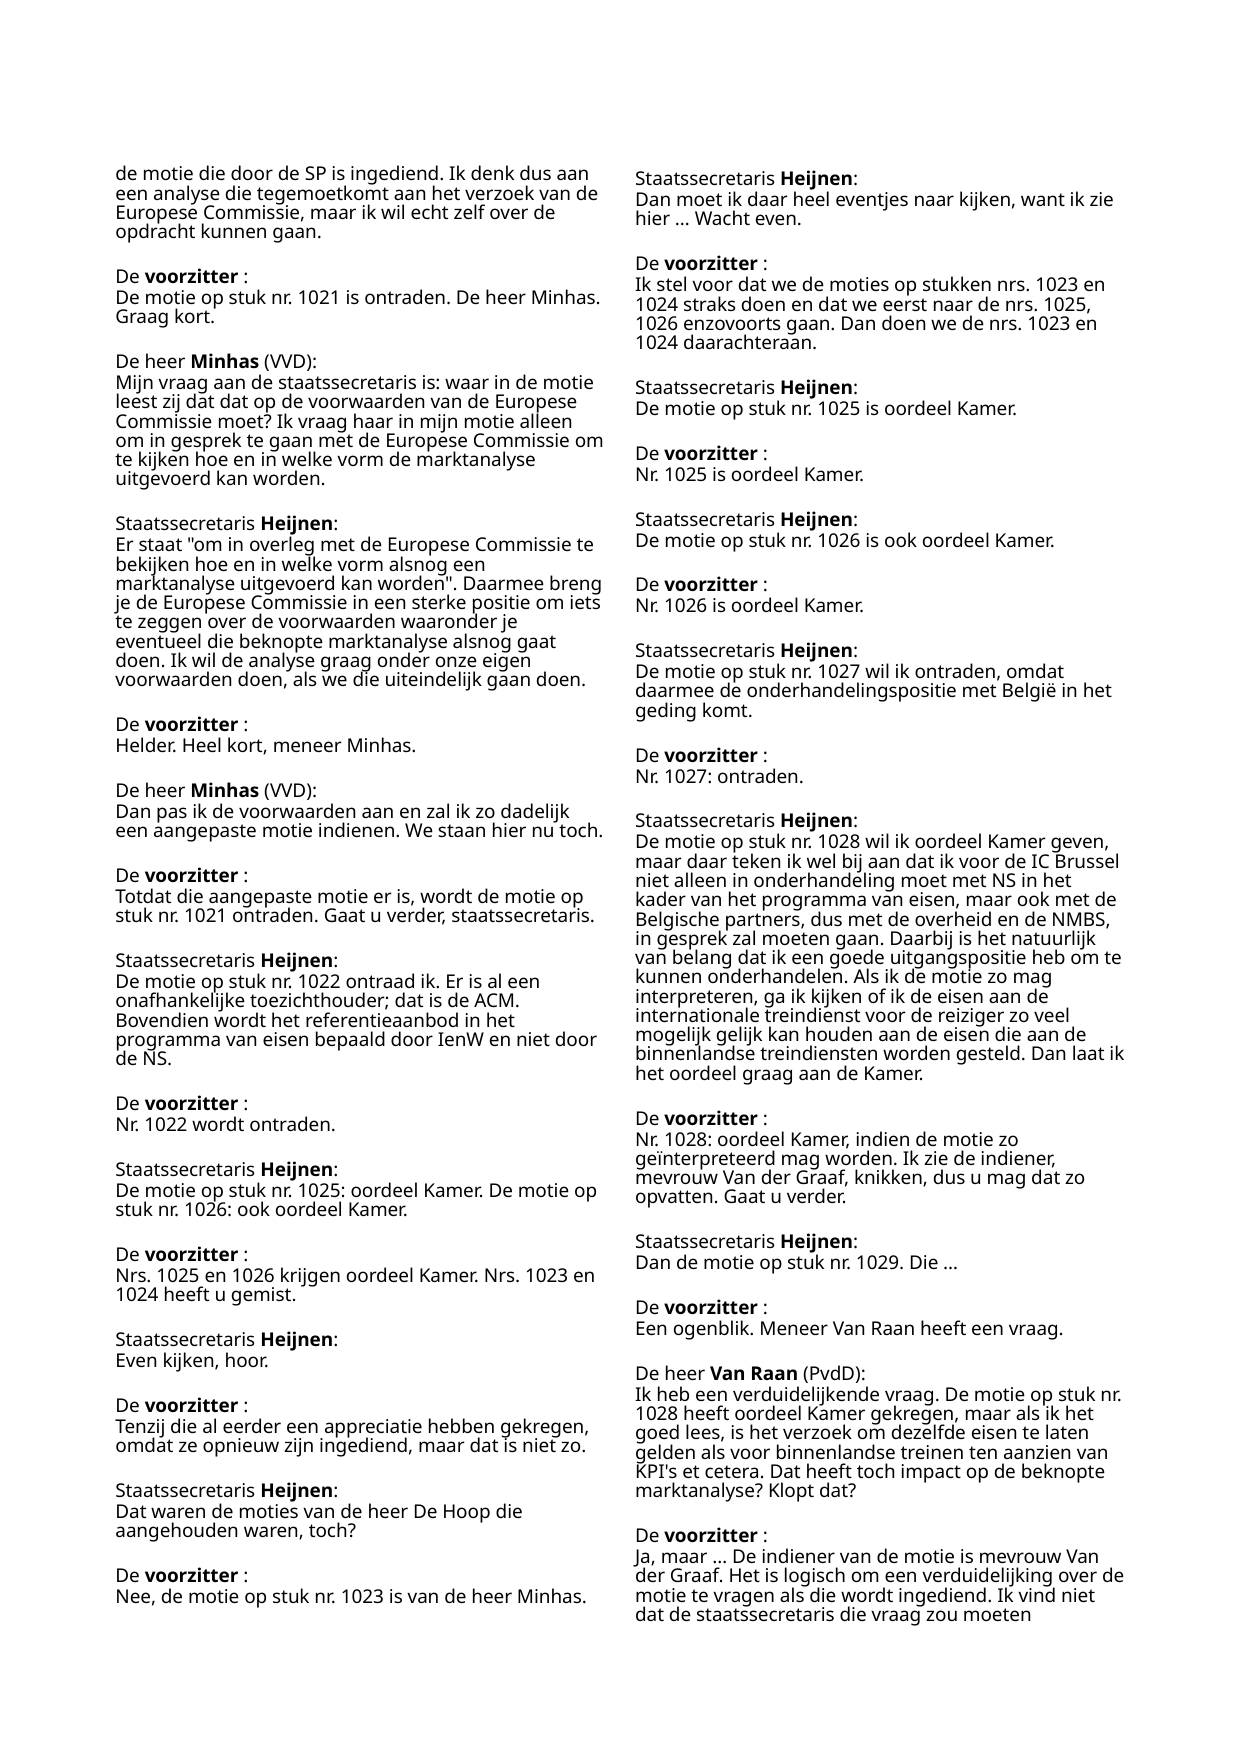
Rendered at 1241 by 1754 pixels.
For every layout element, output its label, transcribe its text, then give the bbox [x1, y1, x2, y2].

text De voorzitter : [635, 440, 1125, 466]
text Staatssecretaris Heijnen: [115, 1326, 605, 1352]
text De voorzitter : [115, 1241, 605, 1267]
text De voorzitter : [115, 711, 605, 737]
text De motie op stuk nr. 1028 wil ik oordeel Kamer geven, maar daar teken ik wel bij aan dat ik voor de IC Brussel niet alleen in onderhandeling moet met NS in het kader van het programma van eisen, maar ook met de Belgische partners, dus met de overheid en de NMBS, in gesprek zal moeten gaan. Daarbij is het natuurlijk van belang dat ik een goede uitgangspositie heb om te kunnen onderhandelen. Als ik de motie zo mag interpreteren, ga ik kijken of ik de eisen aan de internationale treindienst voor de reiziger zo veel mogelijk gelijk kan houden aan de eisen die aan de binnenlandse treindiensten worden gesteld. Dan laat ik het oordeel graag aan de Kamer. [635, 833, 1125, 1084]
text Nr. 1022 wordt ontraden. [115, 1116, 605, 1135]
text Nr. 1027: ontraden. [635, 768, 1125, 787]
text Er staat "om in overleg met de Europese Commissie te bekijken hoe en in welke vorm alsnog een marktanalyse uitgevoerd kan worden". Daarmee breng je de Europese Commissie in een sterke positie om iets te zeggen over de voorwaarden waaronder je eventueel die beknopte marktanalyse alsnog gaat doen. Ik wil de analyse graag onder onze eigen voorwaarden doen, als we die uiteindelijk gaan doen. [115, 536, 605, 690]
text De motie op stuk nr. 1022 ontraad ik. Er is al een onafhankelijke toezichthouder; dat is de ACM. Bovendien wordt het referentieaanbod in het programma van eisen bepaald door IenW en niet door de NS. [115, 973, 605, 1069]
text Ja, maar … De indiener van de motie is mevrouw Van der Graaf. Het is logisch om een verduidelijking over de motie te vragen als die wordt ingediend. Ik vind niet dat de staatssecretaris die vraag zou moeten [635, 1548, 1125, 1625]
text De voorzitter : [635, 251, 1125, 276]
text De voorzitter : [635, 1294, 1125, 1320]
text Dan de motie op stuk nr. 1029. Die … [635, 1254, 1125, 1273]
text Nr. 1025 is oordeel Kamer. [635, 466, 1125, 485]
text Mijn vraag aan de staatssecretaris is: waar in de motie leest zij dat dat op de voorwaarden van de Europese Commissie moet? Ik vraag haar in mijn motie alleen om in gesprek te gaan met de Europese Commissie om te kijken hoe en in welke vorm de marktanalyse uitgevoerd kan worden. [115, 374, 605, 490]
text De voorzitter : [115, 263, 605, 289]
text De voorzitter : [635, 572, 1125, 597]
text Staatssecretaris Heijnen: [635, 1228, 1125, 1254]
text De motie op stuk nr. 1026 is ook oordeel Kamer. [635, 532, 1125, 551]
text Staatssecretaris Heijnen: [115, 1156, 605, 1182]
text Nr. 1026 is oordeel Kamer. [635, 597, 1125, 617]
text De voorzitter : [115, 1090, 605, 1116]
text Staatssecretaris Heijnen: [635, 637, 1125, 663]
text Staatssecretaris Heijnen: [635, 374, 1125, 400]
text Tenzij die al eerder een appreciatie hebben gekregen, omdat ze opnieuw zijn ingediend, maar dat is niet zo. [115, 1418, 605, 1456]
text Even kijken, hoor. [115, 1352, 605, 1371]
text De motie op stuk nr. 1027 wil ik ontraden, omdat daarmee de onderhandelingspositie met België in het geding komt. [635, 663, 1125, 721]
text De voorzitter : [115, 1392, 605, 1418]
text De voorzitter : [635, 742, 1125, 768]
text Nr. 1028: oordeel Kamer, indien de motie zo geïnterpreteerd mag worden. Ik zie de indiener, mevrouw Van der Graaf, knikken, dus u mag dat zo opvatten. Gaat u verder. [635, 1131, 1125, 1208]
text De heer Minhas (VVD): [115, 348, 605, 374]
text Ik heb een verduidelijkende vraag. De motie op stuk nr. 1028 heeft oordeel Kamer gekregen, maar als ik het goed lees, is het verzoek om dezelfde eisen te laten gelden als voor binnenlandse treinen ten aanzien van KPI's et cetera. Dat heeft toch impact op de beknopte marktanalyse? Klopt dat? [635, 1386, 1125, 1501]
text Staatssecretaris Heijnen: [115, 1477, 605, 1503]
text De motie op stuk nr. 1025: oordeel Kamer. De motie op stuk nr. 1026: ook oordeel Kamer. [115, 1182, 605, 1220]
text Dan pas ik de voorwaarden aan en zal ik zo dadelijk een aangepaste motie indienen. We staan hier nu toch. [115, 803, 605, 841]
text Nrs. 1025 en 1026 krijgen oordeel Kamer. Nrs. 1023 en 1024 heeft u gemist. [115, 1267, 605, 1305]
text Nee, de motie op stuk nr. 1023 is van de heer Minhas. [115, 1588, 605, 1607]
text Staatssecretaris Heijnen: [635, 506, 1125, 532]
text De voorzitter : [115, 1562, 605, 1588]
text De heer Van Raan (PvdD): [635, 1360, 1125, 1386]
text Ik stel voor dat we de moties op stukken nrs. 1023 en 1024 straks doen en dat we eerst naar de nrs. 1025, 1026 enzovoorts gaan. Dan doen we de nrs. 1023 en 1024 daarachteraan. [635, 276, 1125, 353]
text Dat waren de moties van de heer De Hoop die aangehouden waren, toch? [115, 1503, 605, 1541]
text Helder. Heel kort, meneer Minhas. [115, 737, 605, 756]
text De voorzitter : [635, 1522, 1125, 1548]
text de motie die door de SP is ingediend. Ik denk dus aan een analyse die tegemoetkomt aan het verzoek van de Europese Commissie, maar ik wil echt zelf over de opdracht kunnen gaan. [115, 165, 605, 242]
text De motie op stuk nr. 1021 is ontraden. De heer Minhas. Graag kort. [115, 289, 605, 327]
text Staatssecretaris Heijnen: [635, 808, 1125, 833]
text De voorzitter : [115, 862, 605, 888]
text Een ogenblik. Meneer Van Raan heeft een vraag. [635, 1320, 1125, 1339]
text Staatssecretaris Heijnen: [115, 947, 605, 973]
text Staatssecretaris Heijnen: [115, 511, 605, 536]
text De heer Minhas (VVD): [115, 777, 605, 803]
text De voorzitter : [635, 1105, 1125, 1131]
text Staatssecretaris Heijnen: [635, 165, 1125, 191]
text Totdat die aangepaste motie er is, wordt de motie op stuk nr. 1021 ontraden. Gaat u verder, staatssecretaris. [115, 888, 605, 926]
text Dan moet ik daar heel eventjes naar kijken, want ik zie hier … Wacht even. [635, 191, 1125, 230]
text De motie op stuk nr. 1025 is oordeel Kamer. [635, 400, 1125, 419]
